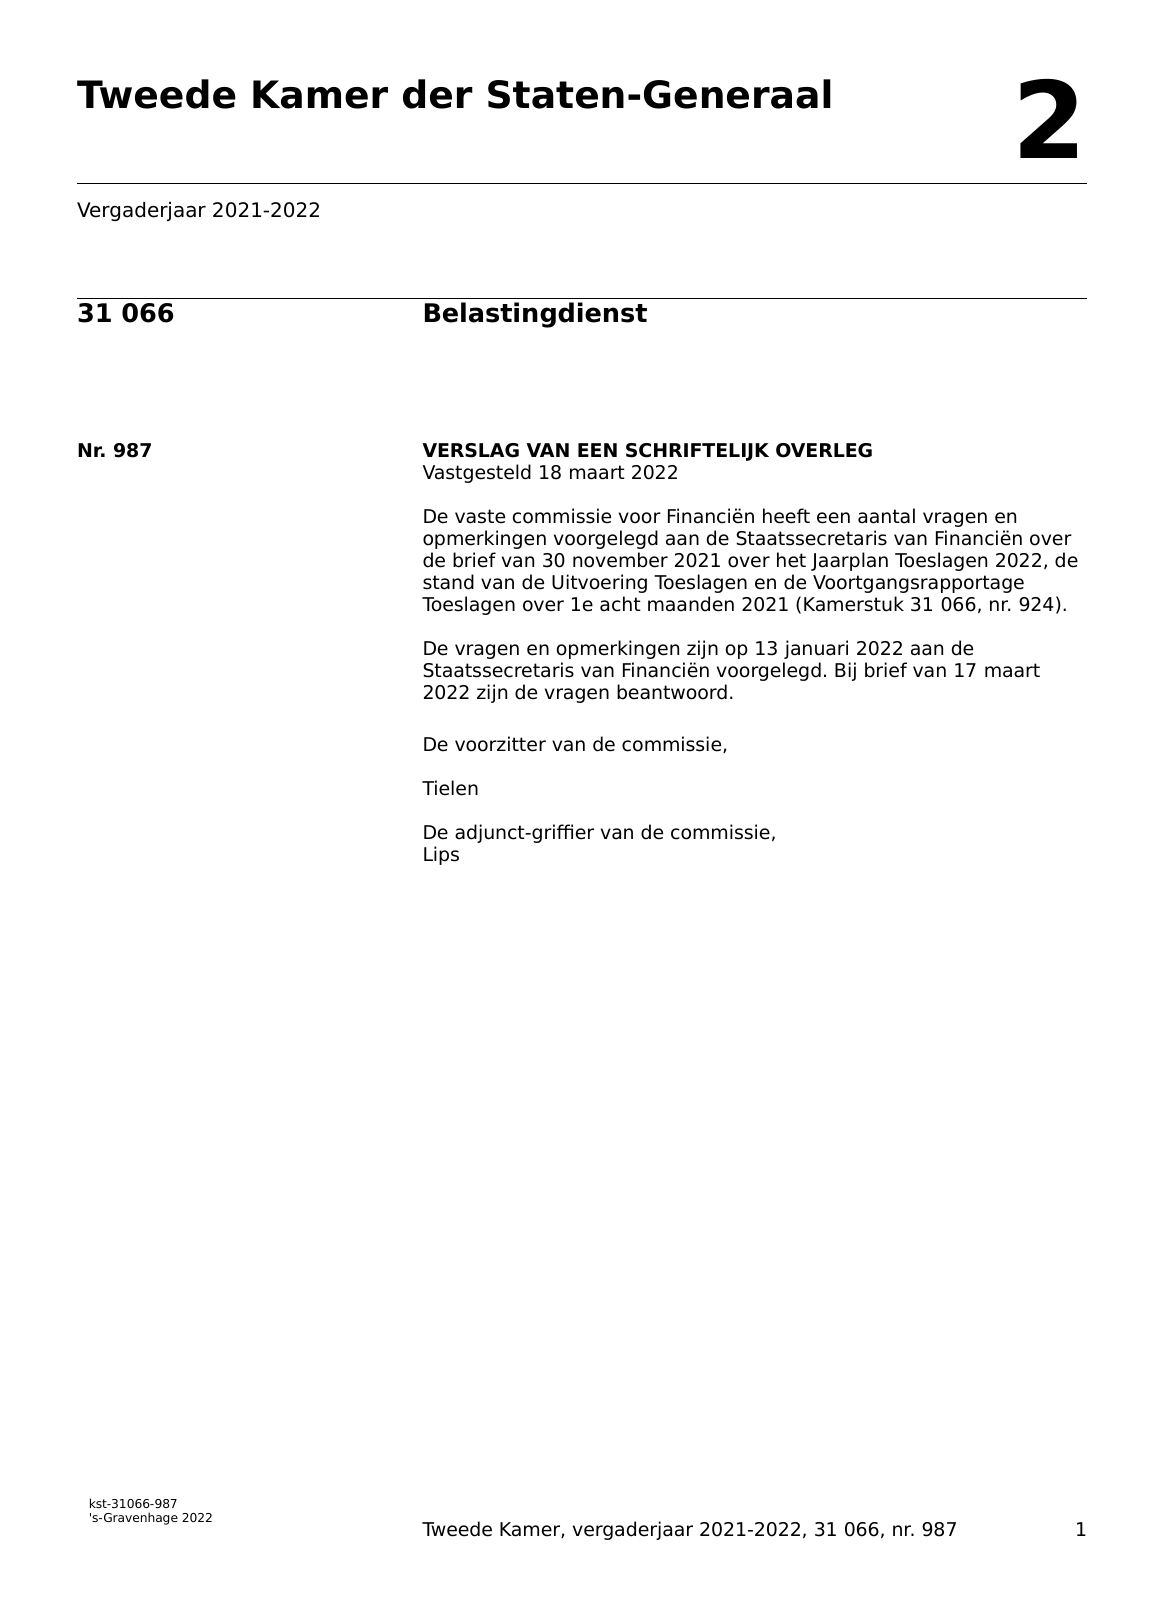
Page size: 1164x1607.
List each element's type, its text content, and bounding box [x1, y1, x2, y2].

text 's-Gravenhage 2022 [88, 1511, 323, 1525]
text De vragen en opmerkingen zijn op 13 januari 2022 aan de Staatssecretaris van Financiën voorgelegd. Bij brief van 17 maart 2022 zijn de vragen beantwoord. [422, 638, 1087, 704]
table_header Tweede Kamer der Staten-Generaal [77, 59, 886, 183]
text De vaste commissie voor Financiën heeft een aantal vragen en opmerkingen voorgelegd aan de Staatssecretaris van Financiën over de brief van 30 november 2021 over het Jaarplan Toeslagen 2022, de stand van de Uitvoering Toeslagen en de Voortgangsrapportage Toeslagen over 1e acht maanden 2021 (Kamerstuk 31 066, nr. 924). [422, 506, 1087, 616]
text De adjunct-griffier van de commissie, Lips [422, 822, 1087, 866]
text kst-31066-987 [88, 1497, 323, 1511]
subtitle Nr. 987 VERSLAG VAN EEN SCHRIFTELIJK OVERLEG [77, 440, 1087, 462]
text De voorzitter van de commissie, Tielen [422, 734, 1087, 800]
table_header 2 [886, 59, 1087, 183]
table_cell Vergaderjaar 2021-2022 [77, 184, 1087, 298]
subtitle 31 066 Belastingdienst [77, 299, 1087, 329]
text Vastgesteld 18 maart 2022 [422, 462, 1087, 484]
